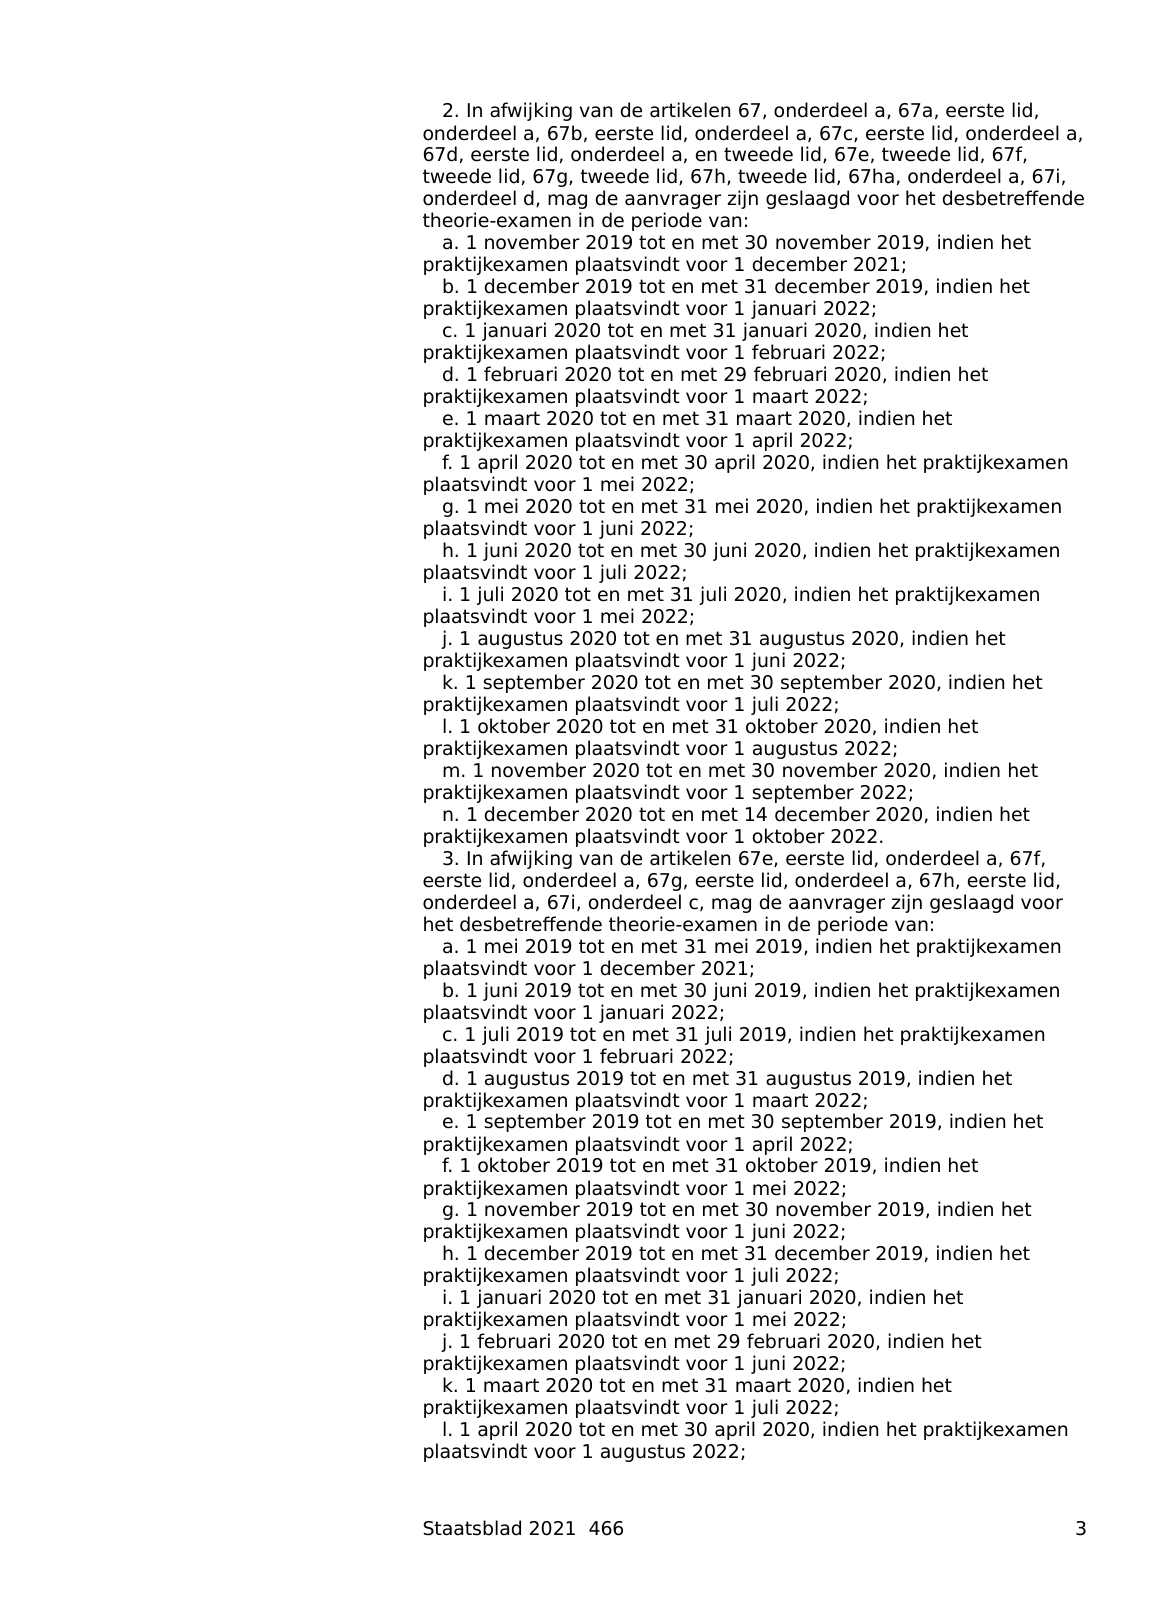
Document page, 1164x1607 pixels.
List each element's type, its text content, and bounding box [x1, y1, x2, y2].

text e. 1 september 2019 tot en met 30 september 2019, indien het praktijkexamen plaatsvindt voor 1 april 2022; [422, 1111, 1087, 1155]
text c. 1 juli 2019 tot en met 31 juli 2019, indien het praktijkexamen plaatsvindt voor 1 februari 2022; [422, 1023, 1087, 1067]
text f. 1 oktober 2019 tot en met 31 oktober 2019, indien het praktijkexamen plaatsvindt voor 1 mei 2022; [422, 1155, 1087, 1199]
text m. 1 november 2020 tot en met 30 november 2020, indien het praktijkexamen plaatsvindt voor 1 september 2022; [422, 760, 1087, 804]
text j. 1 augustus 2020 tot en met 31 augustus 2020, indien het praktijkexamen plaatsvindt voor 1 juni 2022; [422, 628, 1087, 672]
text k. 1 september 2020 tot en met 30 september 2020, indien het praktijkexamen plaatsvindt voor 1 juli 2022; [422, 672, 1087, 716]
text n. 1 december 2020 tot en met 14 december 2020, indien het praktijkexamen plaatsvindt voor 1 oktober 2022. [422, 804, 1087, 848]
text d. 1 augustus 2019 tot en met 31 augustus 2019, indien het praktijkexamen plaatsvindt voor 1 maart 2022; [422, 1067, 1087, 1111]
text i. 1 januari 2020 tot en met 31 januari 2020, indien het praktijkexamen plaatsvindt voor 1 mei 2022; [422, 1287, 1087, 1331]
text g. 1 mei 2020 tot en met 31 mei 2020, indien het praktijkexamen plaatsvindt voor 1 juni 2022; [422, 496, 1087, 540]
text e. 1 maart 2020 tot en met 31 maart 2020, indien het praktijkexamen plaatsvindt voor 1 april 2022; [422, 408, 1087, 452]
text h. 1 juni 2020 tot en met 30 juni 2020, indien het praktijkexamen plaatsvindt voor 1 juli 2022; [422, 540, 1087, 584]
text h. 1 december 2019 tot en met 31 december 2019, indien het praktijkexamen plaatsvindt voor 1 juli 2022; [422, 1243, 1087, 1287]
text 2. In afwijking van de artikelen 67, onderdeel a, 67a, eerste lid, onderdeel a, 67b, eerste lid, onderdeel a, 67c, eerste lid, onderdeel a, 67d, eerste lid, onderdeel a, en tweede lid, 67e, tweede lid, 67f, tweede lid, 67g, tweede lid, 67h, tweede lid, 67ha, onderdeel a, 67i, onderdeel d, mag de aanvrager zijn geslaagd voor het desbetreffende theorie-examen in de periode van: [422, 100, 1087, 232]
text l. 1 april 2020 tot en met 30 april 2020, indien het praktijkexamen plaatsvindt voor 1 augustus 2022; [422, 1419, 1087, 1463]
text f. 1 april 2020 tot en met 30 april 2020, indien het praktijkexamen plaatsvindt voor 1 mei 2022; [422, 452, 1087, 496]
text b. 1 december 2019 tot en met 31 december 2019, indien het praktijkexamen plaatsvindt voor 1 januari 2022; [422, 276, 1087, 320]
text g. 1 november 2019 tot en met 30 november 2019, indien het praktijkexamen plaatsvindt voor 1 juni 2022; [422, 1199, 1087, 1243]
text i. 1 juli 2020 tot en met 31 juli 2020, indien het praktijkexamen plaatsvindt voor 1 mei 2022; [422, 584, 1087, 628]
text b. 1 juni 2019 tot en met 30 juni 2019, indien het praktijkexamen plaatsvindt voor 1 januari 2022; [422, 979, 1087, 1023]
text c. 1 januari 2020 tot en met 31 januari 2020, indien het praktijkexamen plaatsvindt voor 1 februari 2022; [422, 320, 1087, 364]
text d. 1 februari 2020 tot en met 29 februari 2020, indien het praktijkexamen plaatsvindt voor 1 maart 2022; [422, 364, 1087, 408]
text j. 1 februari 2020 tot en met 29 februari 2020, indien het praktijkexamen plaatsvindt voor 1 juni 2022; [422, 1331, 1087, 1375]
text 3. In afwijking van de artikelen 67e, eerste lid, onderdeel a, 67f, eerste lid, onderdeel a, 67g, eerste lid, onderdeel a, 67h, eerste lid, onderdeel a, 67i, onderdeel c, mag de aanvrager zijn geslaagd voor het desbetreffende theorie-examen in de periode van: [422, 848, 1087, 936]
text a. 1 november 2019 tot en met 30 november 2019, indien het praktijkexamen plaatsvindt voor 1 december 2021; [422, 232, 1087, 276]
text a. 1 mei 2019 tot en met 31 mei 2019, indien het praktijkexamen plaatsvindt voor 1 december 2021; [422, 936, 1087, 979]
text k. 1 maart 2020 tot en met 31 maart 2020, indien het praktijkexamen plaatsvindt voor 1 juli 2022; [422, 1375, 1087, 1419]
text l. 1 oktober 2020 tot en met 31 oktober 2020, indien het praktijkexamen plaatsvindt voor 1 augustus 2022; [422, 716, 1087, 760]
